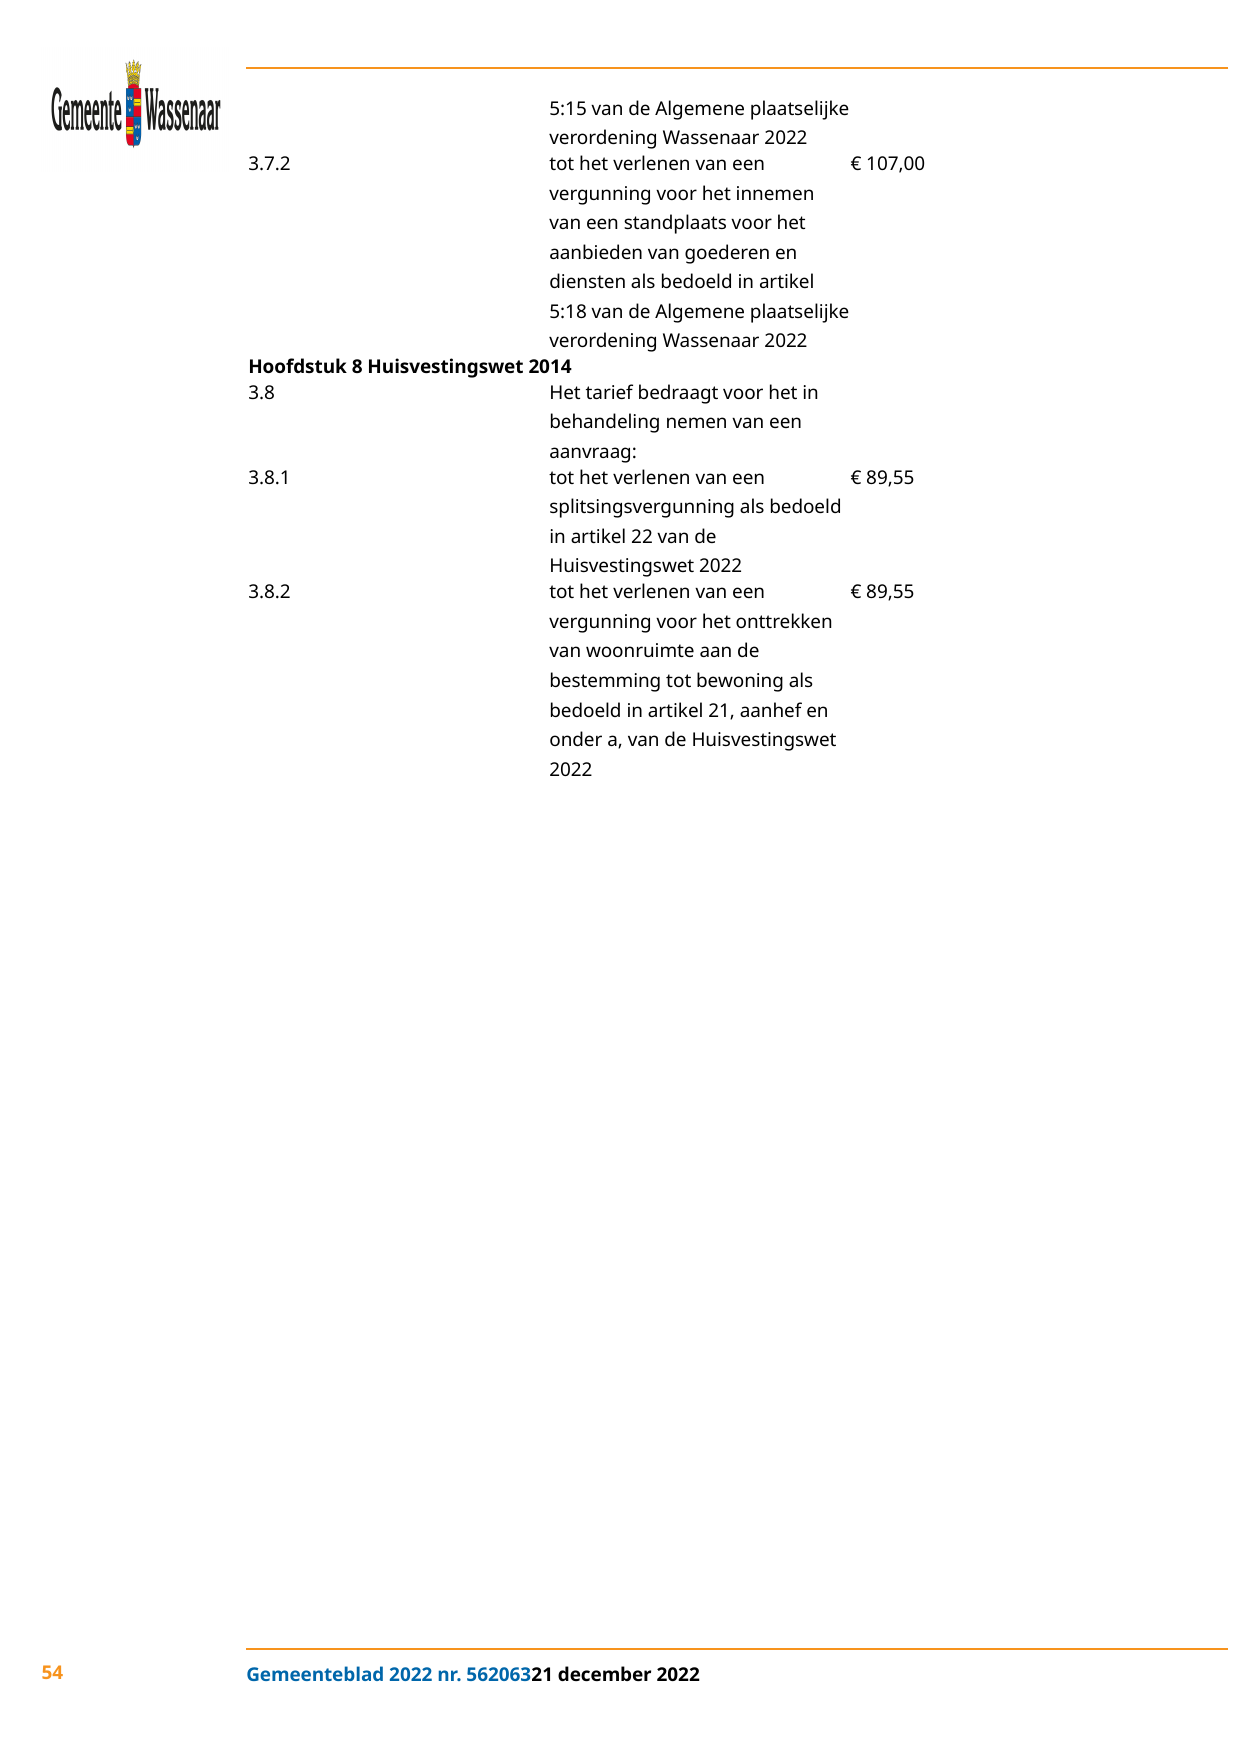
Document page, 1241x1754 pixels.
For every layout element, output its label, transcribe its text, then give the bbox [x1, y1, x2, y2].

table_cell 5:15 van de Algemene plaatselijke verordening Wassenaar 2022 [549, 95, 850, 150]
table_cell [248, 95, 549, 150]
picture [41, 47, 231, 172]
table_cell [850, 379, 1152, 464]
table_cell Het tarief bedraagt voor het in behandeling nemen van een aanvraag: [549, 379, 850, 464]
table_cell tot het verlenen van een vergunning voor het onttrekken van woonruimte aan de bestemming tot bewoning als bedoeld in artikel 21, aanhef en onder a, van de Huisvestingswet 2022 [549, 579, 850, 782]
table_cell € 89,55 [850, 579, 1152, 782]
table_cell 3.8.1 [248, 464, 549, 578]
table_cell Hoofdstuk 8 Huisvestingswet 2014 [248, 353, 1152, 379]
table_cell tot het verlenen van een vergunning voor het innemen van een standplaats voor het aanbieden van goederen en diensten als bedoeld in artikel 5:18 van de Algemene plaatselijke verordening Wassenaar 2022 [549, 150, 850, 353]
table_cell € 107,00 [850, 150, 1152, 353]
table_cell [850, 95, 1152, 150]
table_cell 3.7.2 [248, 150, 549, 353]
table_cell tot het verlenen van een splitsingsvergunning als bedoeld in artikel 22 van de Huisvestingswet 2022 [549, 464, 850, 578]
table_cell 3.8.2 [248, 579, 549, 782]
table_cell 3.8 [248, 379, 549, 464]
table_cell € 89,55 [850, 464, 1152, 578]
